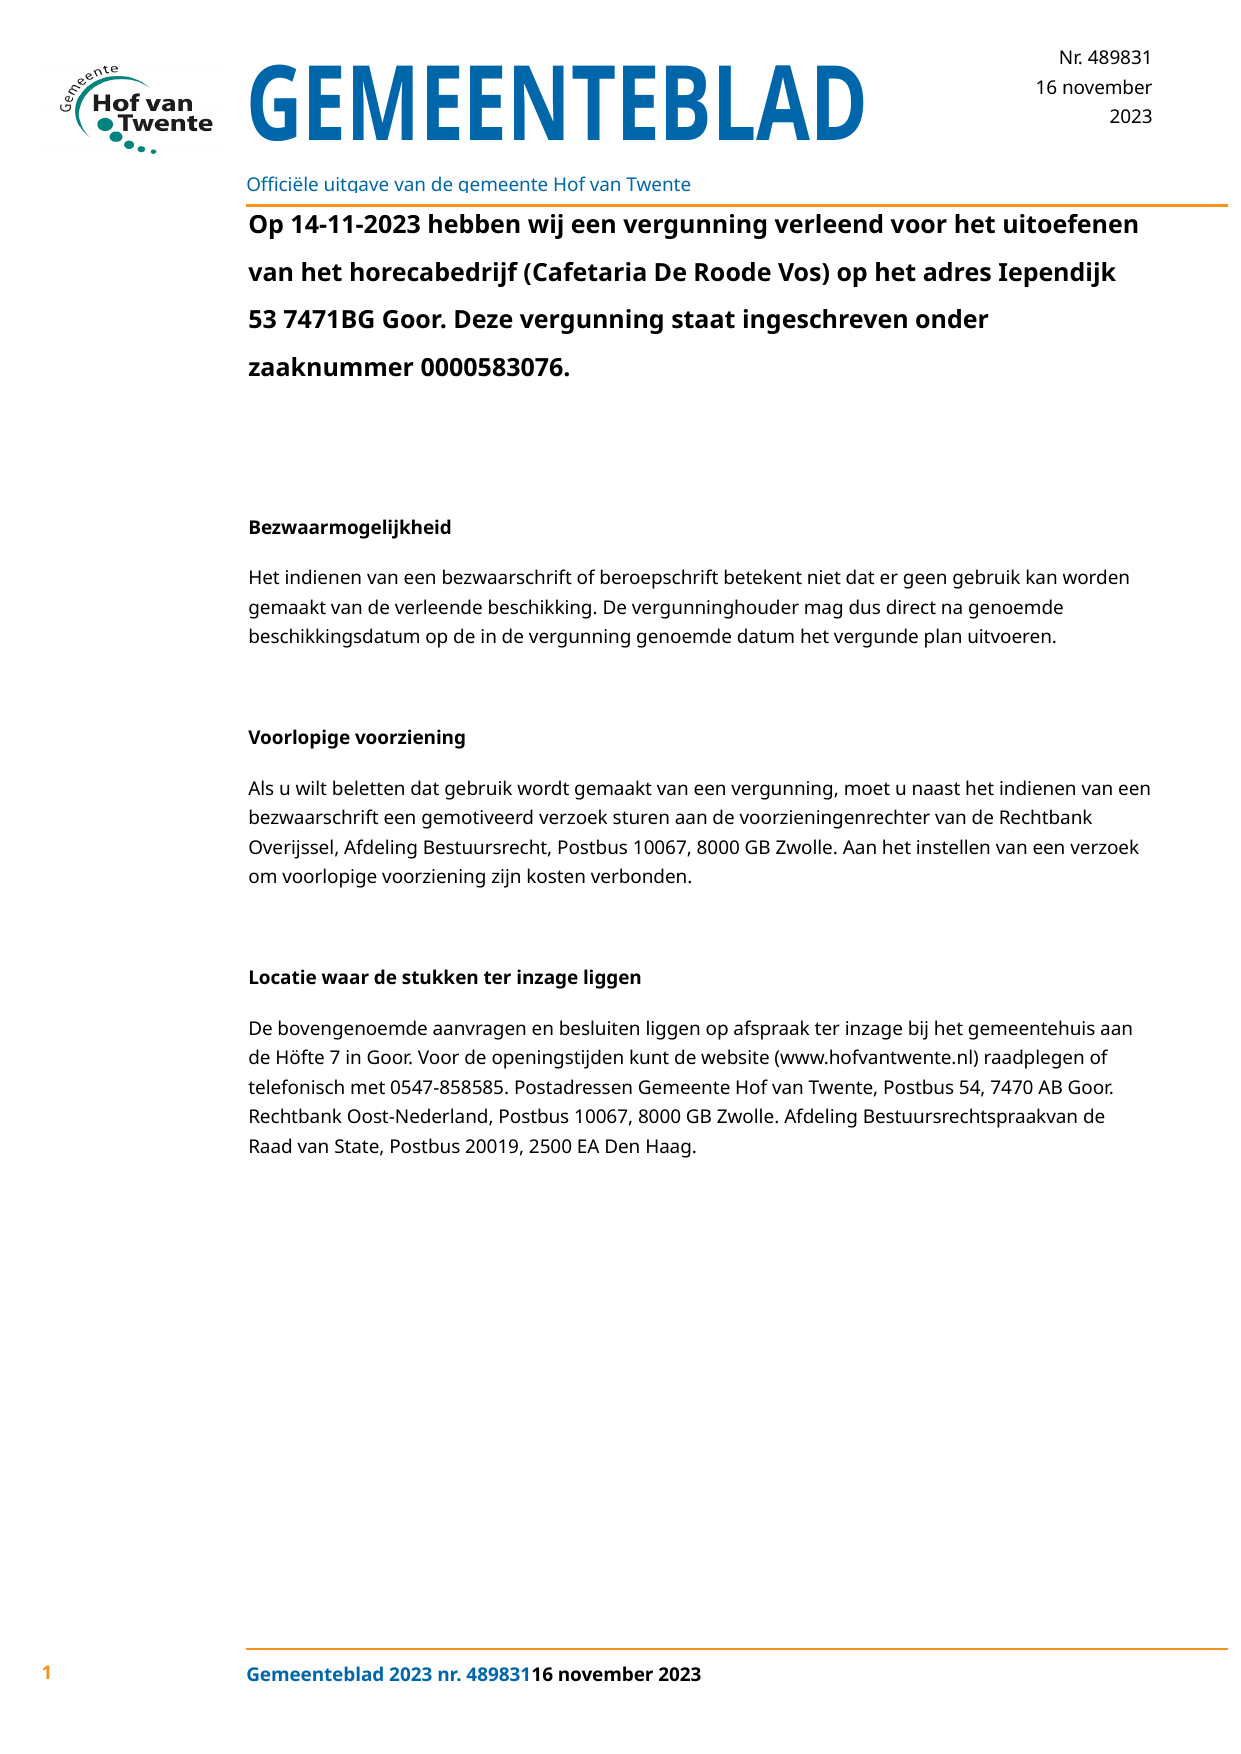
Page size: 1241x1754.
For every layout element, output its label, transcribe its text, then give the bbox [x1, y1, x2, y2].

picture [41, 47, 231, 172]
text Bezwaarmogelijkheid [248, 514, 1152, 540]
text Als u wilt beletten dat gebruik wordt gemaakt van een vergunning, moet u naast het indienen van een bezwaarschrift een gemotiveerd verzoek sturen aan de voorzieningenrechter van de Rechtbank Overijssel, Afdeling Bestuursrecht, Postbus 10067, 8000 GB Zwolle. Aan het instellen van een verzoek om voorlopige voorziening zijn kosten verbonden. [248, 775, 1152, 889]
text De bovengenoemde aanvragen en besluiten liggen op afspraak ter inzage bij het gemeentehuis aan de Höfte 7 in Goor. Voor de openingstijden kunt de website (www.hofvantwente.nl) raadplegen of telefonisch met 0547-858585. Postadressen Gemeente Hof van Twente, Postbus 54, 7470 AB Goor. Rechtbank Oost-Nederland, Postbus 10067, 8000 GB Zwolle. Afdeling Bestuursrechtspraakvan de Raad van State, Postbus 20019, 2500 EA Den Haag. [248, 1015, 1152, 1159]
text Locatie waar de stukken ter inzage liggen [248, 964, 1152, 990]
text Op 14-11-2023 hebben wij een vergunning verleend voor het uitoefenen van het horecabedrijf (Cafetaria De Roode Vos) op het adres Iependijk 53 7471BG Goor. Deze vergunning staat ingeschreven onder zaaknummer 0000583076. [248, 207, 1152, 384]
text Het indienen van een bezwaarschrift of beroepschrift betekent niet dat er geen gebruik kan worden gemaakt van de verleende beschikking. De vergunninghouder mag dus direct na genoemde beschikkingsdatum op de in de vergunning genoemde datum het vergunde plan uitvoeren. [248, 564, 1152, 649]
text Voorlopige voorziening [248, 724, 1152, 750]
